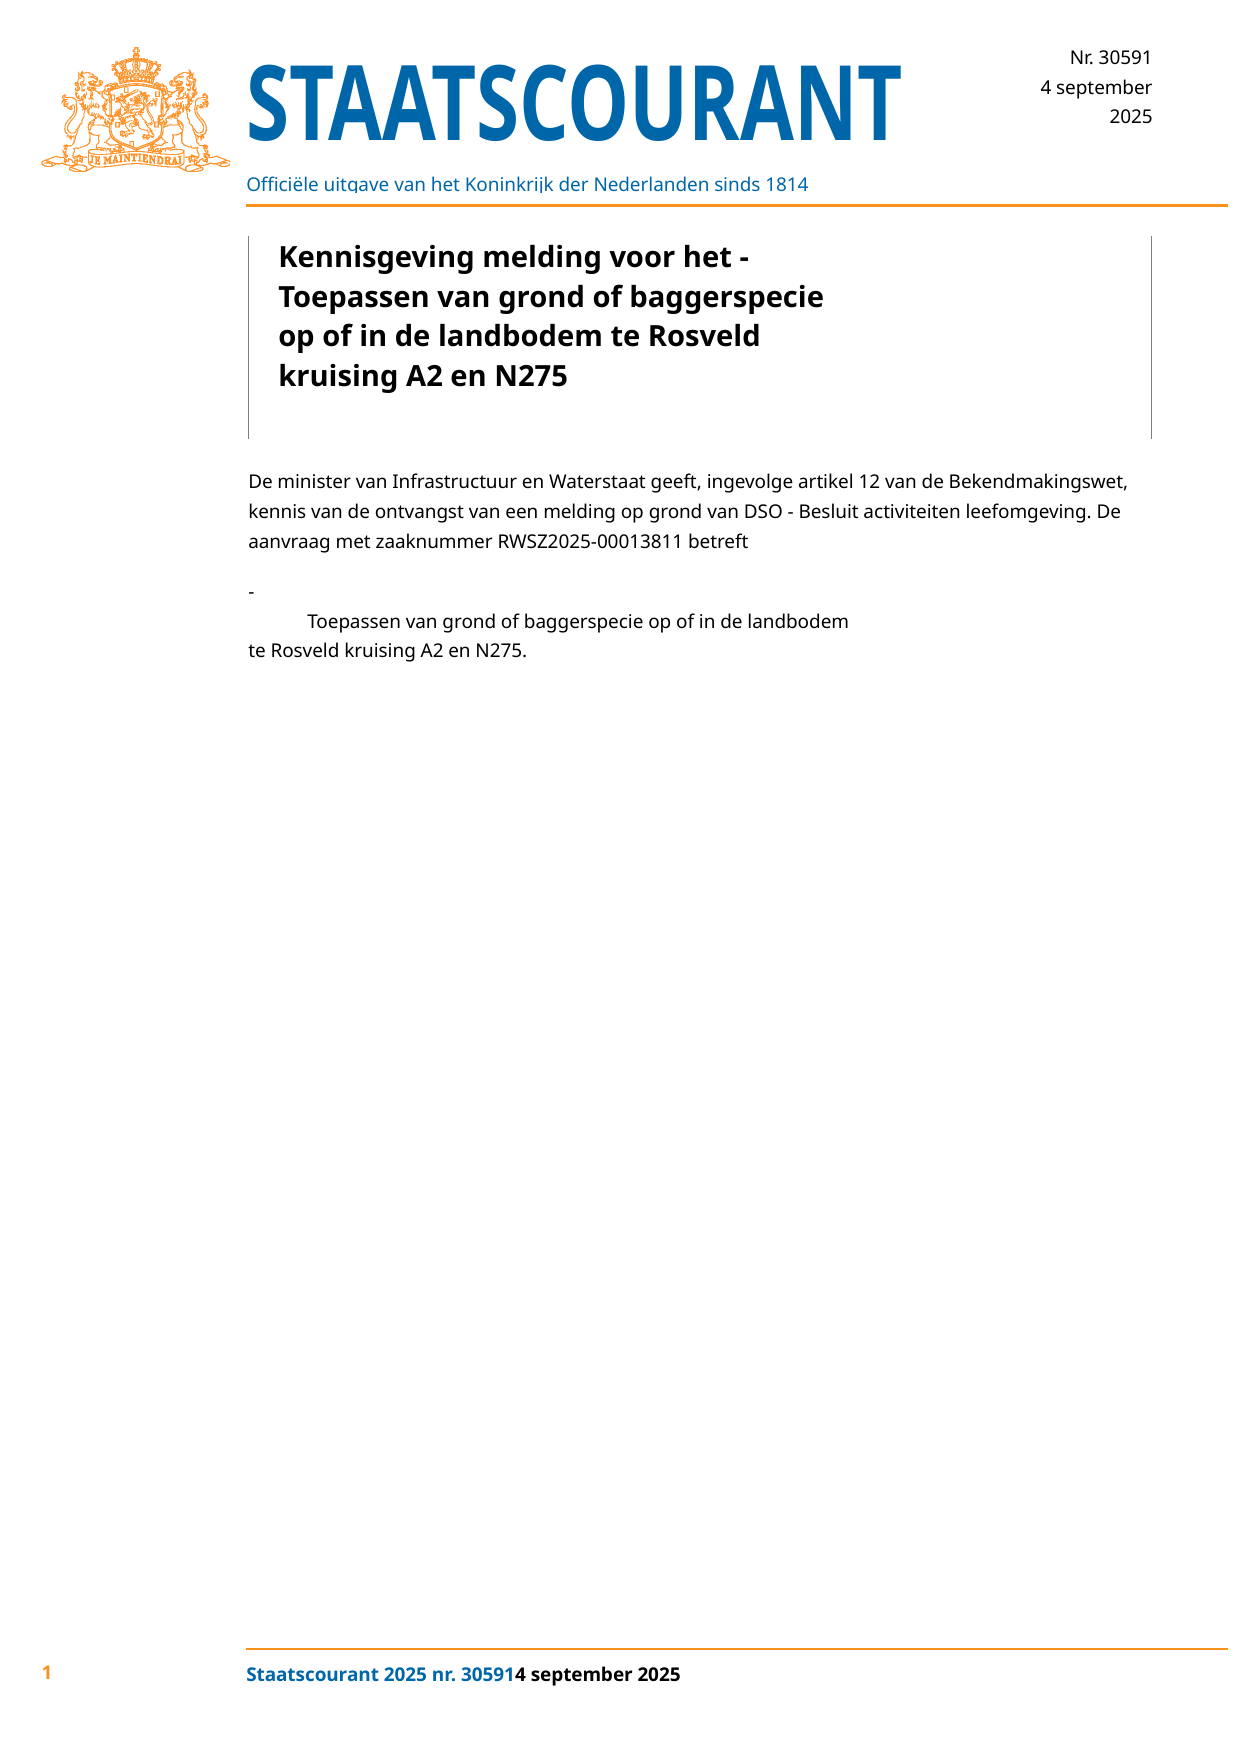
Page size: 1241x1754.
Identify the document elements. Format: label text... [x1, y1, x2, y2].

picture [41, 47, 231, 172]
list Toepassen van grond of baggerspecie op of in de landbodem [248, 608, 1152, 633]
table_header Kennisgeving melding voor het -Toepassen van grond of baggerspecie op of in de landbodem te Rosveld kruising A2 en N275 [249, 236, 850, 439]
text De minister van Infrastructuur en Waterstaat geeft, ingevolge artikel 12 van de Bekendmakingswet, kennis van de ontvangst van een melding op grond van DSO - Besluit activiteiten leefomgeving. De aanvraag met zaaknummer RWSZ2025-00013811 betreft [248, 469, 1152, 553]
picture [912, 236, 1090, 414]
text te Rosveld kruising A2 en N275. [248, 637, 1152, 663]
table_header [850, 236, 912, 413]
table_header [1090, 236, 1151, 413]
table_header [850, 414, 1151, 439]
